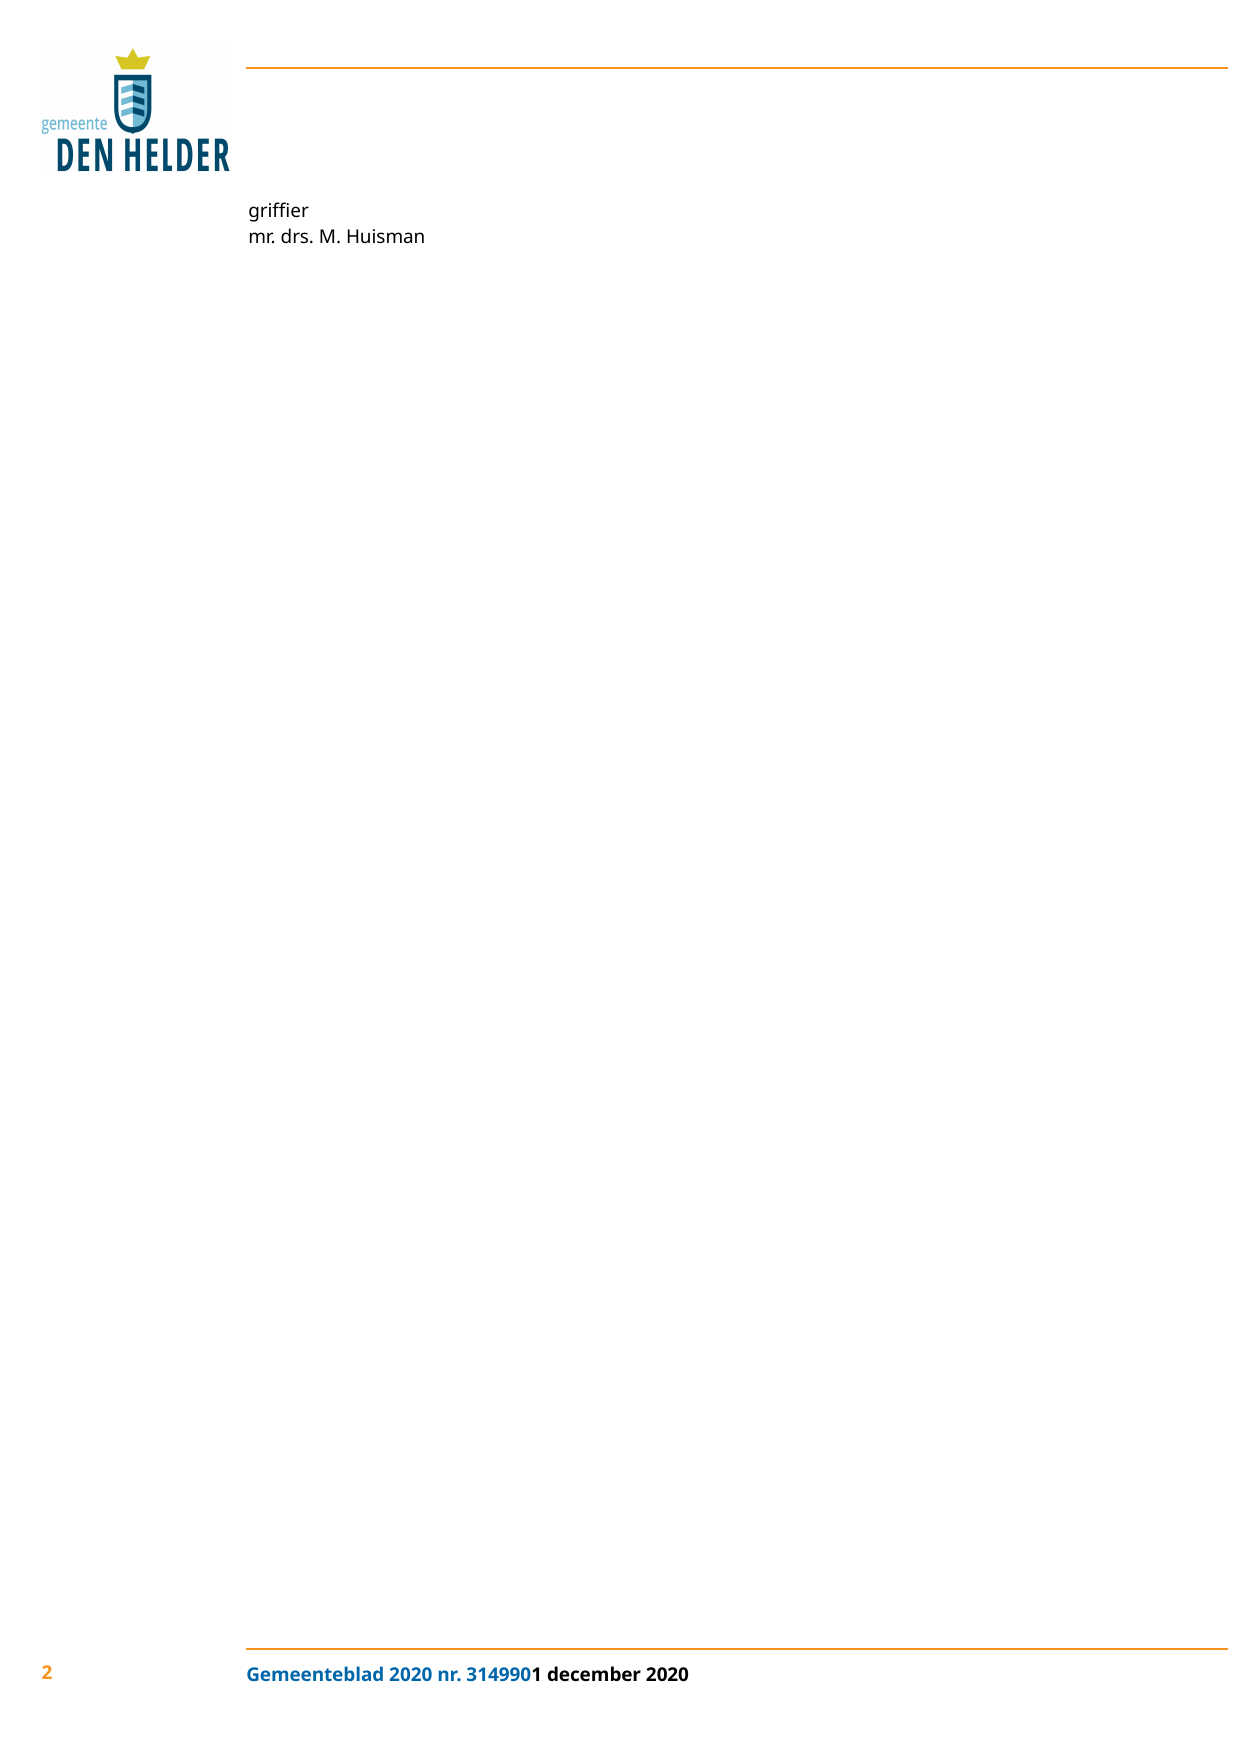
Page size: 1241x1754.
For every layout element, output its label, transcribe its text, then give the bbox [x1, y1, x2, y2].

picture [100, 154, 106, 172]
picture [41, 47, 231, 172]
picture [182, 144, 187, 165]
text mr. drs. M. Huisman [248, 223, 1152, 249]
picture [130, 157, 135, 172]
text griffier [248, 198, 1152, 223]
picture [220, 160, 224, 172]
picture [63, 144, 68, 165]
